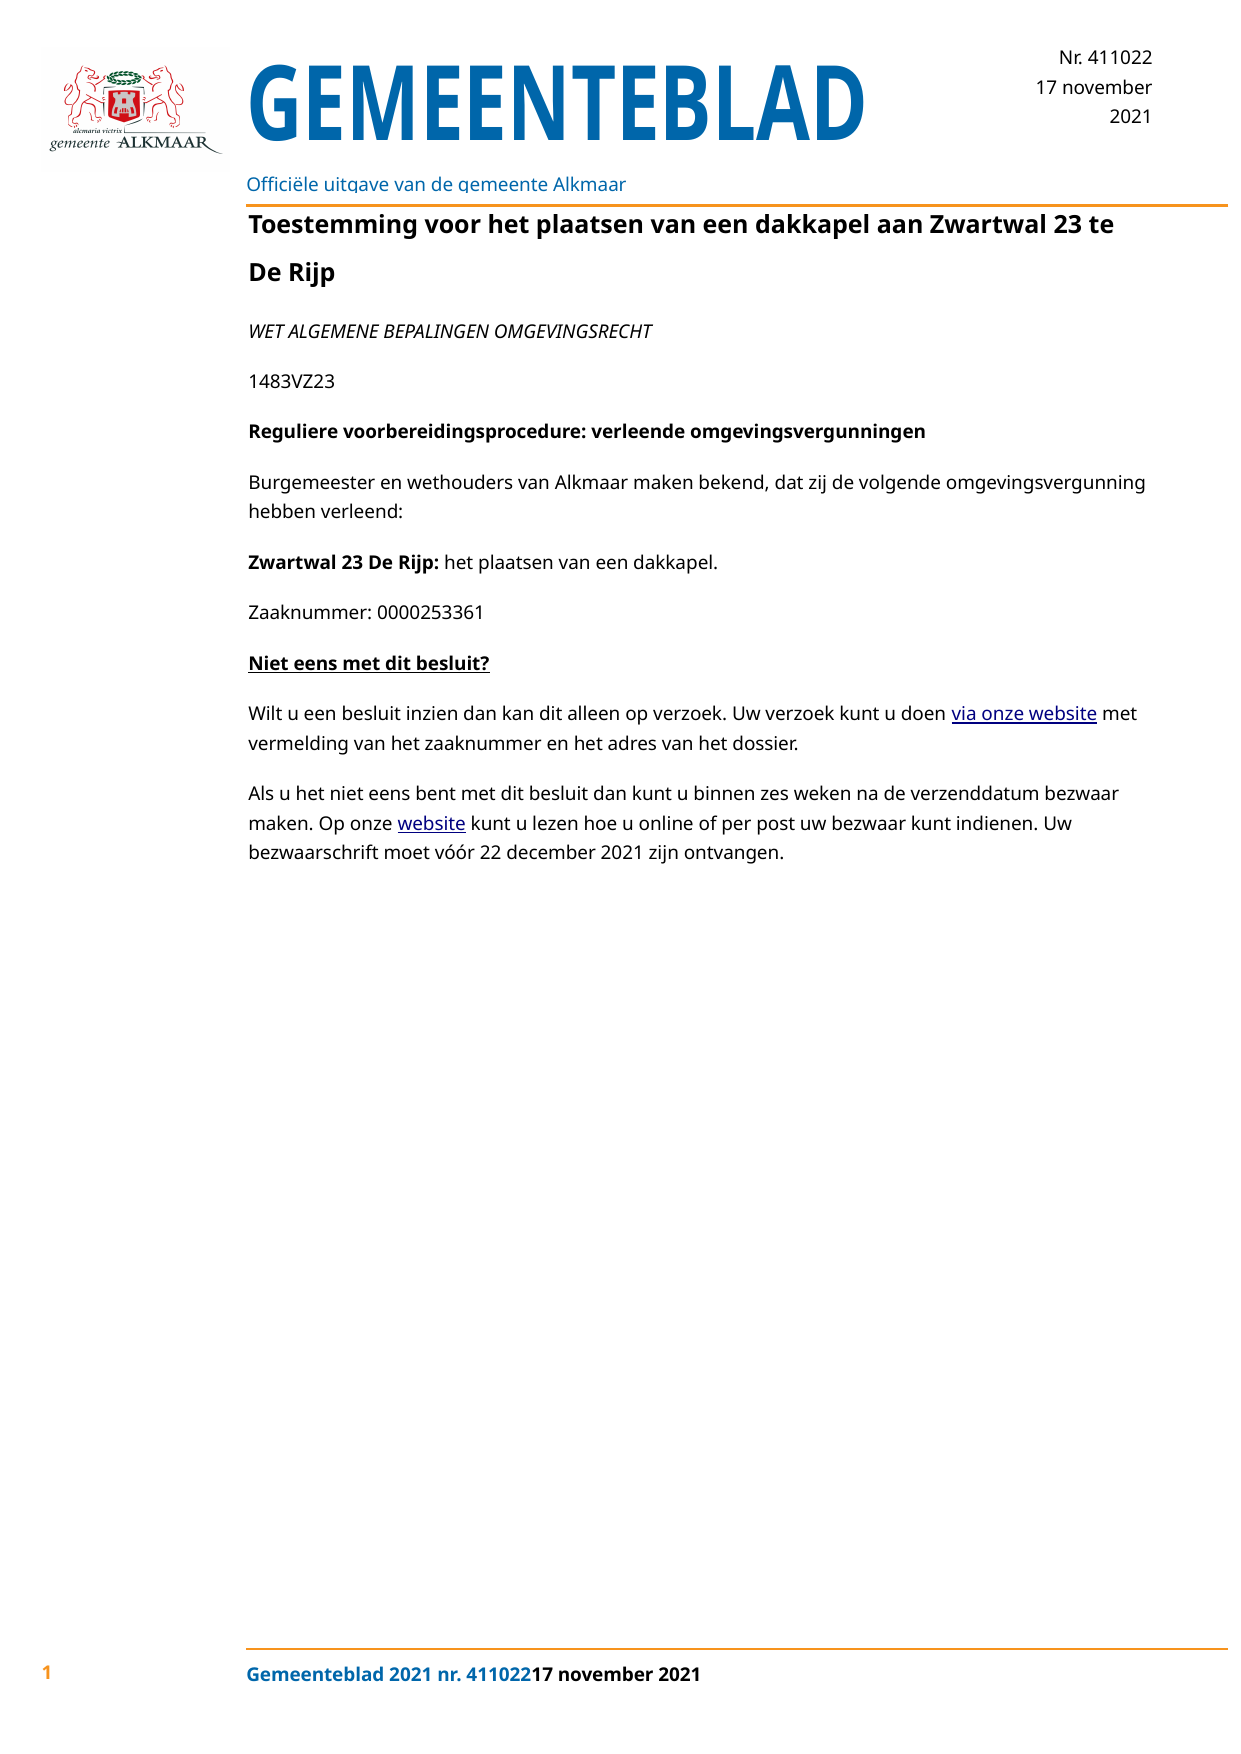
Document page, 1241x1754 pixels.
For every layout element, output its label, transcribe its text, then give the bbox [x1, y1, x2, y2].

text Reguliere voorbereidingsprocedure: verleende omgevingsvergunningen [248, 419, 1152, 444]
text Burgemeester en wethouders van Alkmaar maken bekend, dat zij de volgende omgevingsvergunning hebben verleend: [248, 469, 1152, 524]
text 1483VZ23 [248, 368, 1152, 394]
picture [41, 47, 231, 172]
text Zaaknummer: 0000253361 [248, 599, 1152, 625]
text Wilt u een besluit inzien dan kan dit alleen op verzoek. Uw verzoek kunt u doen via onze website met vermelding van het zaaknummer en het adres van het dossier. [248, 700, 1152, 756]
text Toestemming voor het plaatsen van een dakkapel aan Zwartwal 23 te De Rijp [248, 207, 1152, 288]
text Als u het niet eens bent met dit besluit dan kunt u binnen zes weken na de verzenddatum bezwaar maken. Op onze website kunt u lezen hoe u online of per post uw bezwaar kunt indienen. Uw bezwaarschrift moet vóór 22 december 2021 zijn ontvangen. [248, 780, 1152, 865]
text WET ALGEMENE BEPALINGEN OMGEVINGSRECHT [248, 318, 1152, 344]
text Zwartwal 23 De Rijp: het plaatsen van een dakkapel. [248, 549, 1152, 575]
text Niet eens met dit besluit? [248, 650, 1152, 676]
